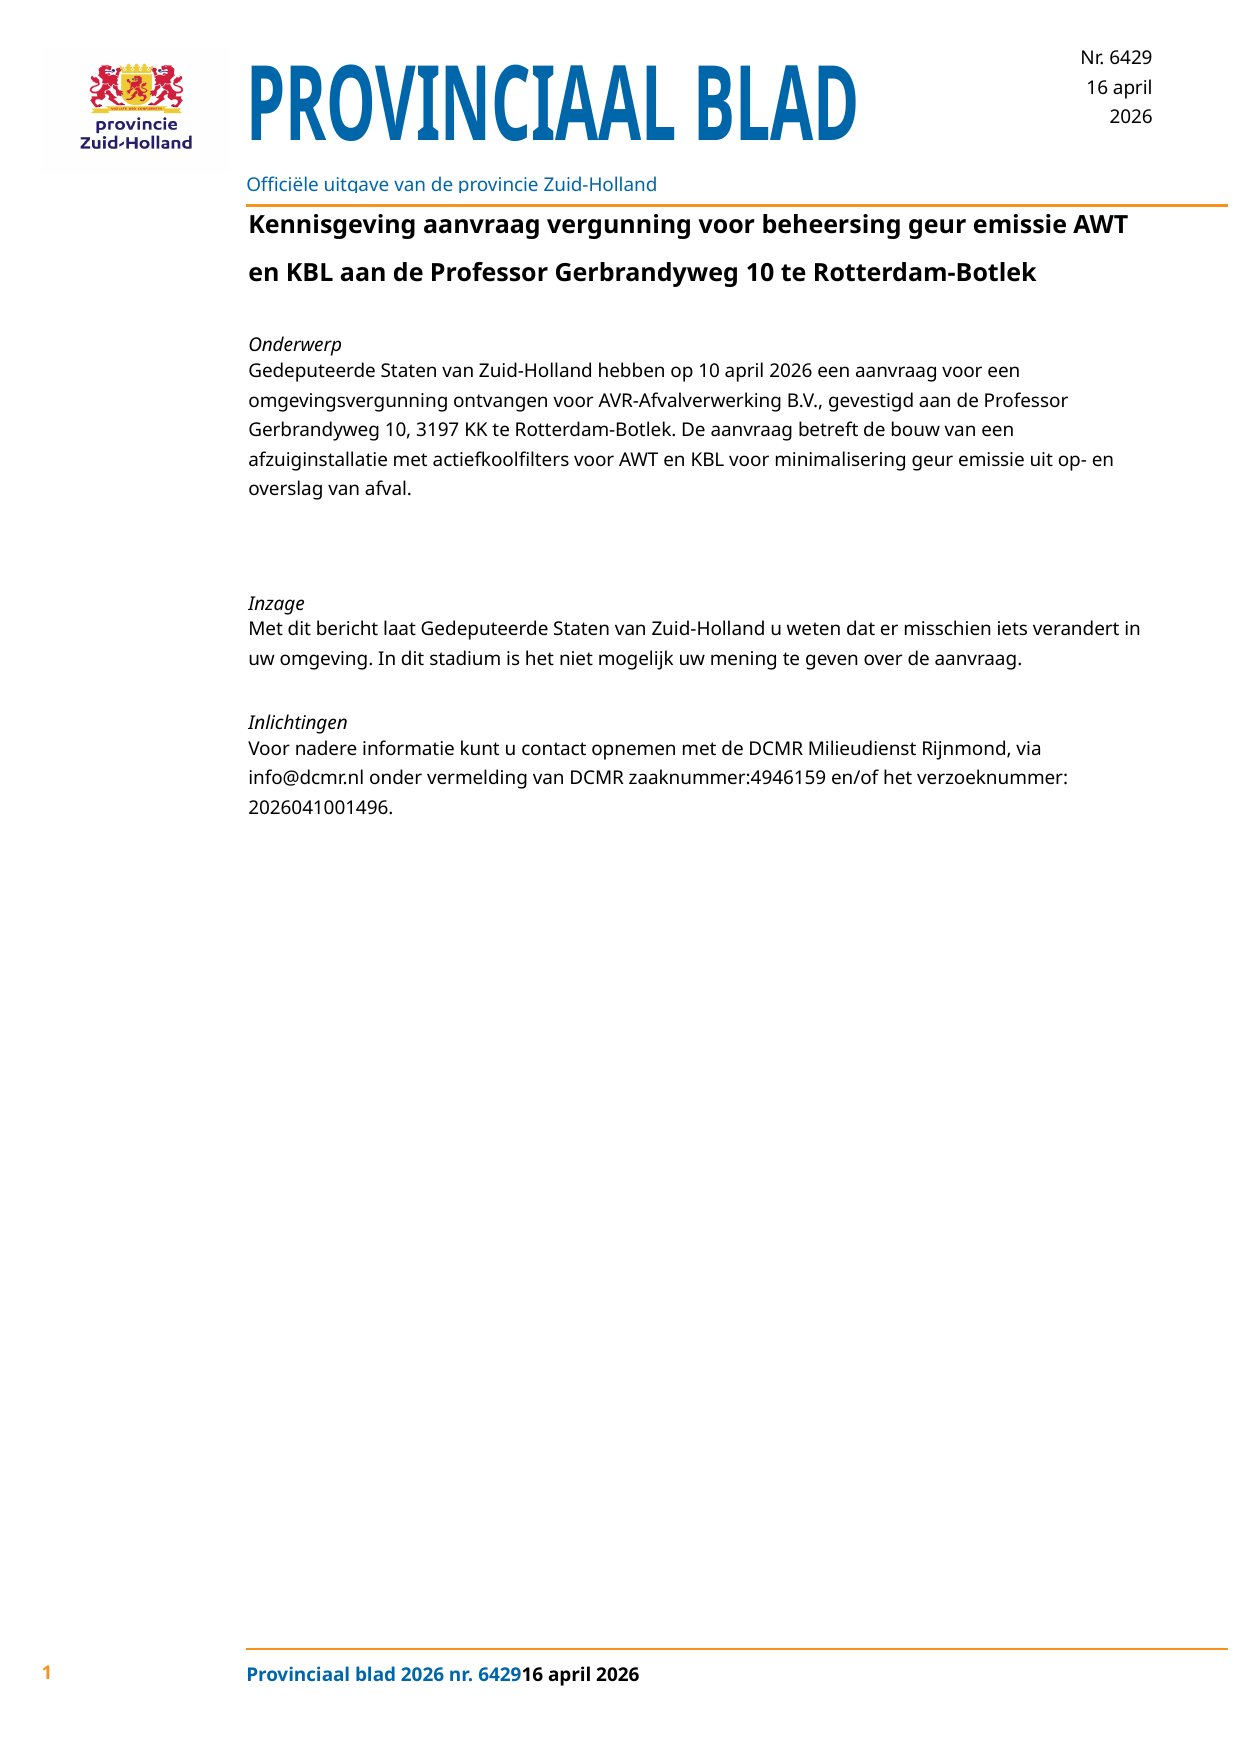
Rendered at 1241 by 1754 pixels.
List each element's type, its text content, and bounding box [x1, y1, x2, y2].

picture [41, 47, 231, 172]
text Gedeputeerde Staten van Zuid-Holland hebben op 10 april 2026 een aanvraag voor een omgevingsvergunning ontvangen voor AVR-Afvalverwerking B.V., gevestigd aan de Professor Gerbrandyweg 10, 3197 KK te Rotterdam-Botlek. De aanvraag betreft de bouw van een afzuiginstallatie met actiefkoolfilters voor AWT en KBL voor minimalisering geur emissie uit op- en overslag van afval. [248, 357, 1152, 501]
text Inlichtingen [248, 709, 1152, 735]
text Met dit bericht laat Gedeputeerde Staten van Zuid-Holland u weten dat er misschien iets verandert in uw omgeving. In dit stadium is het niet mogelijk uw mening te geven over de aanvraag. [248, 616, 1152, 671]
text Kennisgeving aanvraag vergunning voor beheersing geur emissie AWT en KBL aan de Professor Gerbrandyweg 10 te Rotterdam-Botlek [248, 207, 1152, 288]
text Inzage [248, 590, 1152, 616]
text Voor nadere informatie kunt u contact opnemen met de DCMR Milieudienst Rijnmond, via info@dcmr.nl onder vermelding van DCMR zaaknummer:4946159 en/of het verzoeknummer: 2026041001496. [248, 735, 1152, 820]
text Onderwerp [248, 331, 1152, 357]
